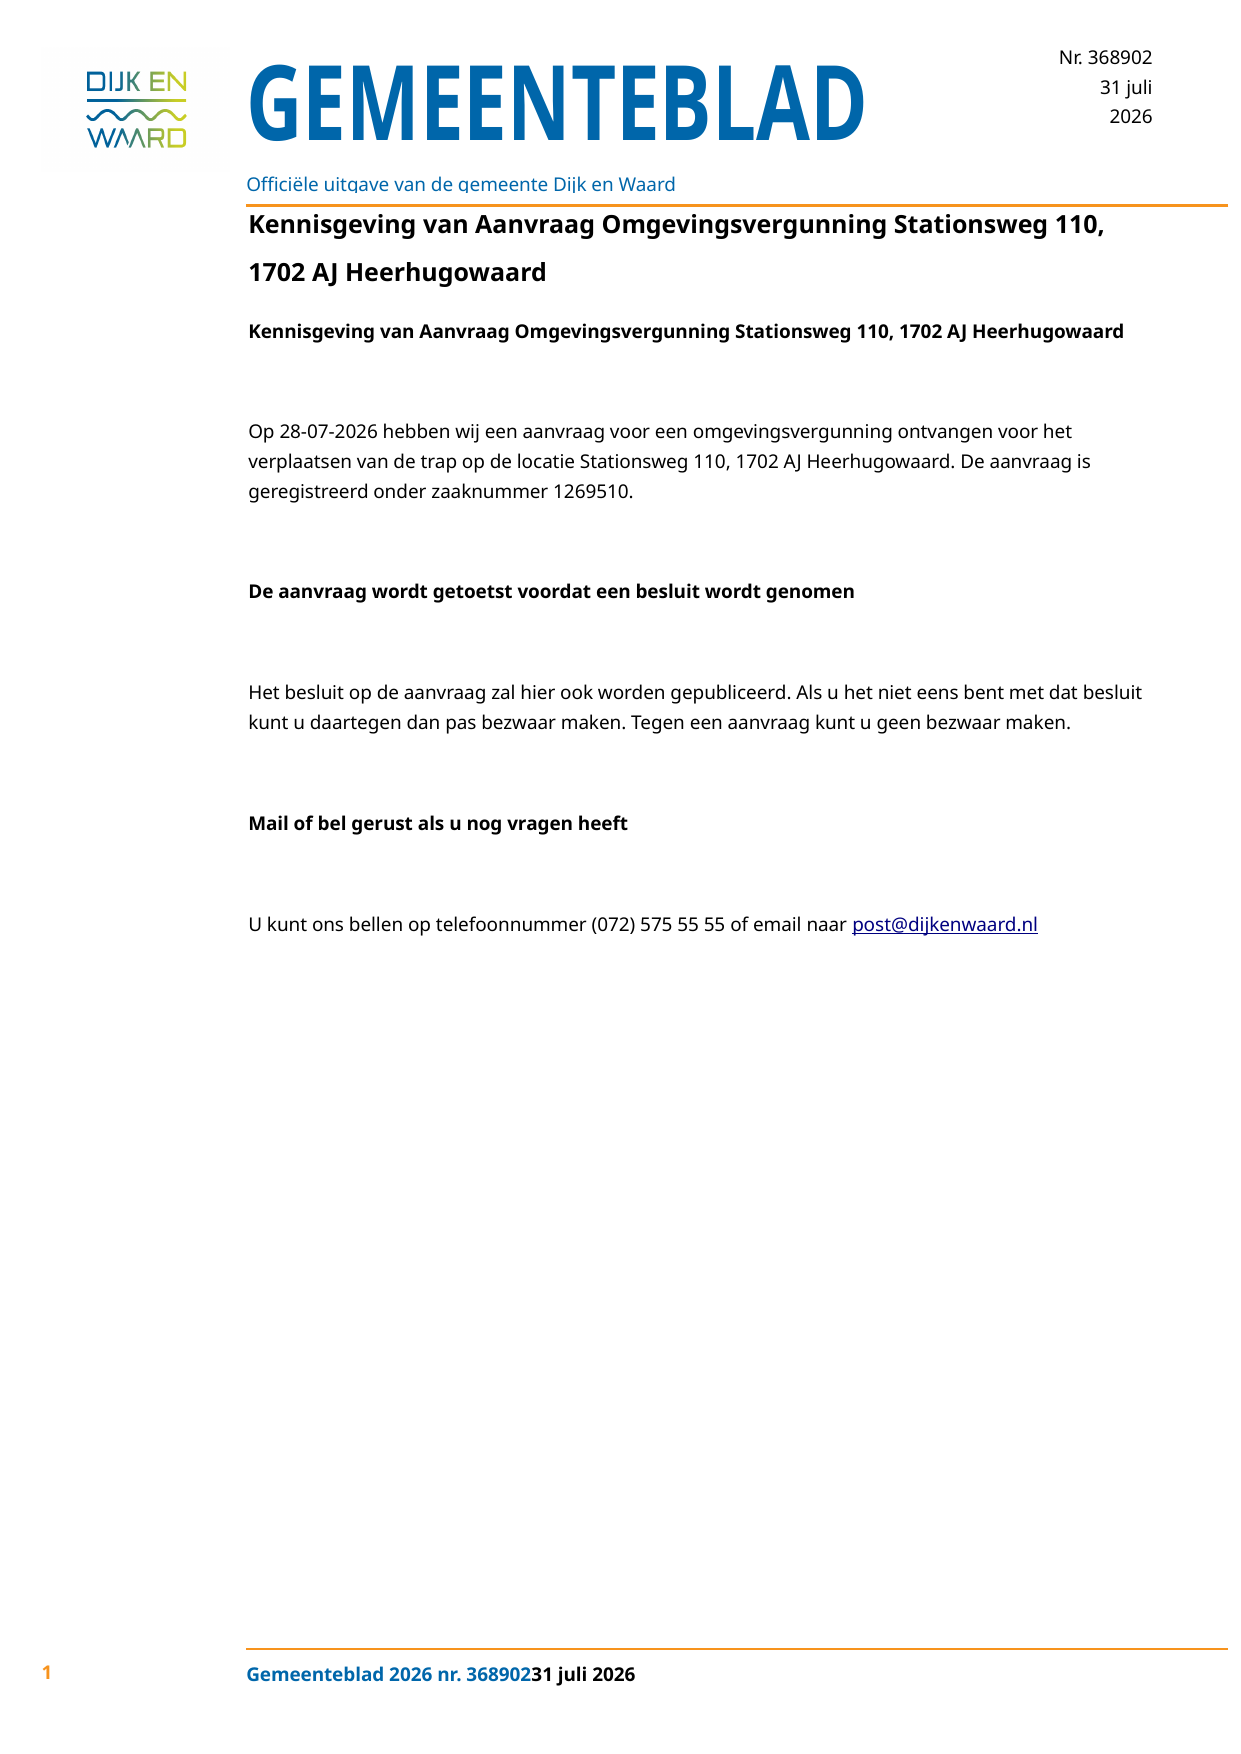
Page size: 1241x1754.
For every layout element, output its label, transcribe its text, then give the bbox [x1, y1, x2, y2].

text Kennisgeving van Aanvraag Omgevingsvergunning Stationsweg 110, 1702 AJ Heerhugowaard [248, 318, 1152, 344]
picture [41, 47, 231, 172]
text U kunt ons bellen op telefoonnummer (072) 575 55 55 of email naar post@dijkenwaard.nl [248, 911, 1152, 937]
text Mail of bel gerust als u nog vragen heeft [248, 810, 1152, 836]
text Het besluit op de aanvraag zal hier ook worden gepubliceerd. Als u het niet eens bent met dat besluit kunt u daartegen dan pas bezwaar maken. Tegen een aanvraag kunt u geen bezwaar maken. [248, 679, 1152, 735]
text Op 28-07-2026 hebben wij een aanvraag voor een omgevingsvergunning ontvangen voor het verplaatsen van de trap op de locatie Stationsweg 110, 1702 AJ Heerhugowaard. De aanvraag is geregistreerd onder zaaknummer 1269510. [248, 419, 1152, 504]
text De aanvraag wordt getoetst voordat een besluit wordt genomen [248, 579, 1152, 604]
text Kennisgeving van Aanvraag Omgevingsvergunning Stationsweg 110, 1702 AJ Heerhugowaard [248, 207, 1152, 288]
